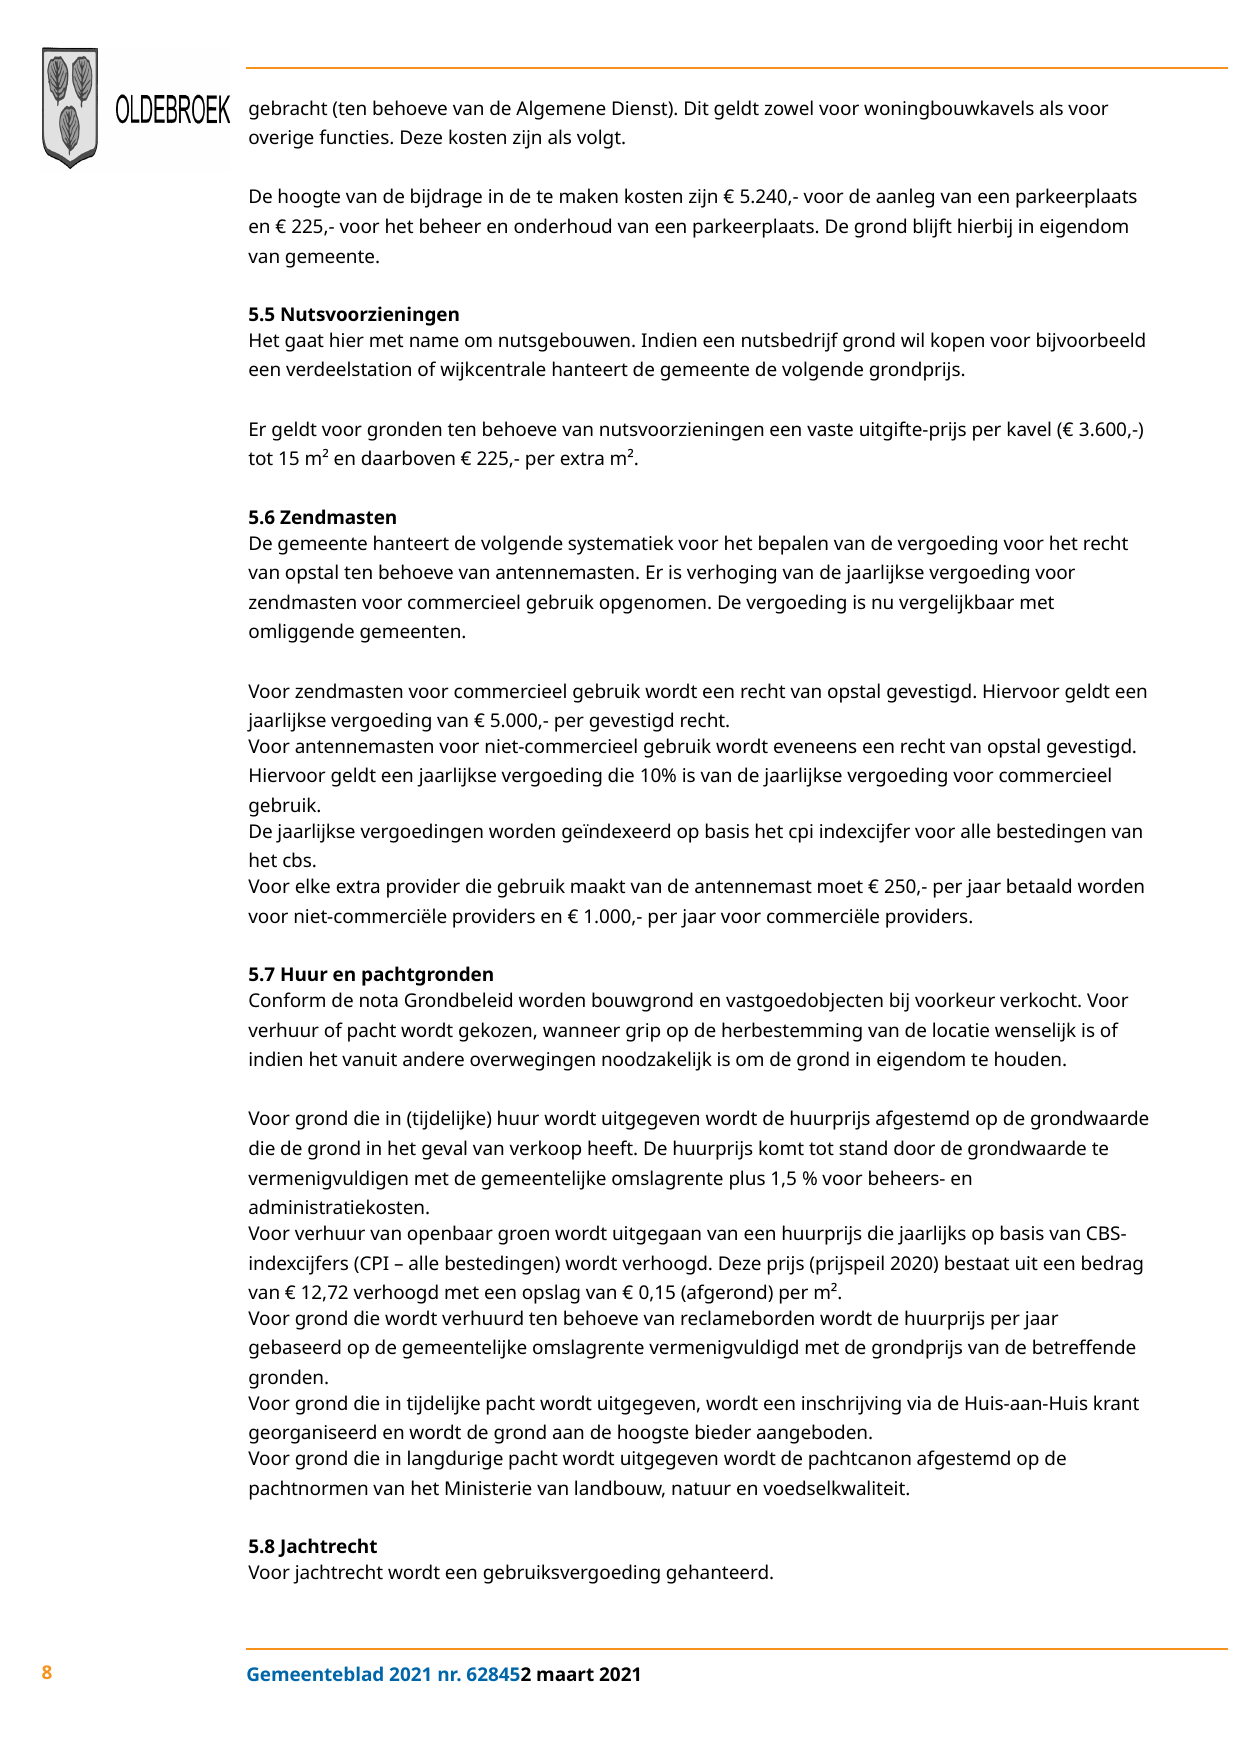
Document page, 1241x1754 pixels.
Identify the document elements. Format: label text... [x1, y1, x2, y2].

table_cell De jaarlijkse vergoedingen worden geïndexeerd op basis het cpi indexcijfer voor alle bestedingen van het cbs. [248, 818, 1152, 873]
picture [41, 47, 231, 172]
table_header De hoogte van de bijdrage in de te maken kosten zijn € 5.240,- voor de aanleg van een parkeerplaats en € 225,- voor het beheer en onderhoud van een parkeerplaats. De grond blijft hierbij in eigendom van gemeente. [248, 184, 1152, 268]
table_cell Voor grond die in langdurige pacht wordt uitgegeven wordt de pachtcanon afgestemd op de pachtnormen van het Ministerie van landbouw, natuur en voedselkwaliteit. [248, 1445, 1152, 1501]
table_cell Voor elke extra provider die gebruik maakt van de antennemast moet € 250,- per jaar betaald worden voor niet-commerciële providers en € 1.000,- per jaar voor commerciële providers. [248, 873, 1152, 929]
table_cell Voor grond die in tijdelijke pacht wordt uitgegeven, wordt een inschrijving via de Huis-aan-Huis krant georganiseerd en wordt de grond aan de hoogste bieder aangeboden. [248, 1390, 1152, 1445]
text gebracht (ten behoeve van de Algemene Dienst). Dit geldt zowel voor woningbouwkavels als voor overige functies. Deze kosten zijn als volgt. [248, 95, 1152, 150]
text De gemeente hanteert de volgende systematiek voor het bepalen van de vergoeding voor het recht van opstal ten behoeve van antennemasten. Er is verhoging van de jaarlijkse vergoeding voor zendmasten voor commercieel gebruik opgenomen. De vergoeding is nu vergelijkbaar met omliggende gemeenten. [248, 530, 1152, 644]
text Conform de nota Grondbeleid worden bouwgrond en vastgoedobjecten bij voorkeur verkocht. Voor verhuur of pacht wordt gekozen, wanneer grip op de herbestemming van de locatie wenselijk is of indien het vanuit andere overwegingen noodzakelijk is om de grond in eigendom te houden. [248, 987, 1152, 1072]
text Voor jachtrecht wordt een gebruiksvergoeding gehanteerd. [248, 1559, 1152, 1585]
text 5.7 Huur en pachtgronden [248, 961, 1152, 987]
table_header Voor grond die in (tijdelijke) huur wordt uitgegeven wordt de huurprijs afgestemd op de grondwaarde die de grond in het geval van verkoop heeft. De huurprijs komt tot stand door de grondwaarde te vermenigvuldigen met de gemeentelijke omslagrente plus 1,5 % voor beheers- en administratiekosten. [248, 1106, 1152, 1220]
text 5.8 Jachtrecht [248, 1533, 1152, 1559]
text Het gaat hier met name om nutsgebouwen. Indien een nutsbedrijf grond wil kopen voor bijvoorbeeld een verdeelstation of wijkcentrale hanteert de gemeente de volgende grondprijs. [248, 327, 1152, 382]
table_header Er geldt voor gronden ten behoeve van nutsvoorzieningen een vaste uitgifte-prijs per kavel (€ 3.600,-) tot 15 m² en daarboven € 225,- per extra m². [248, 416, 1152, 471]
table_cell Voor verhuur van openbaar groen wordt uitgegaan van een huurprijs die jaarlijks op basis van CBS-indexcijfers (CPI – alle bestedingen) wordt verhoogd. Deze prijs (prijspeil 2020) bestaat uit een bedrag van € 12,72 verhoogd met een opslag van € 0,15 (afgerond) per m². [248, 1220, 1152, 1305]
text 5.5 Nutsvoorzieningen [248, 301, 1152, 327]
text 5.6 Zendmasten [248, 504, 1152, 530]
table_header Voor zendmasten voor commercieel gebruik wordt een recht van opstal gevestigd. Hiervoor geldt een jaarlijkse vergoeding van € 5.000,- per gevestigd recht. [248, 678, 1152, 733]
table_cell Voor grond die wordt verhuurd ten behoeve van reclameborden wordt de huurprijs per jaar gebaseerd op de gemeentelijke omslagrente vermenigvuldigd met de grondprijs van de betreffende gronden. [248, 1305, 1152, 1390]
table_cell Voor antennemasten voor niet-commercieel gebruik wordt eveneens een recht van opstal gevestigd. Hiervoor geldt een jaarlijkse vergoeding die 10% is van de jaarlijkse vergoeding voor commercieel gebruik. [248, 733, 1152, 818]
